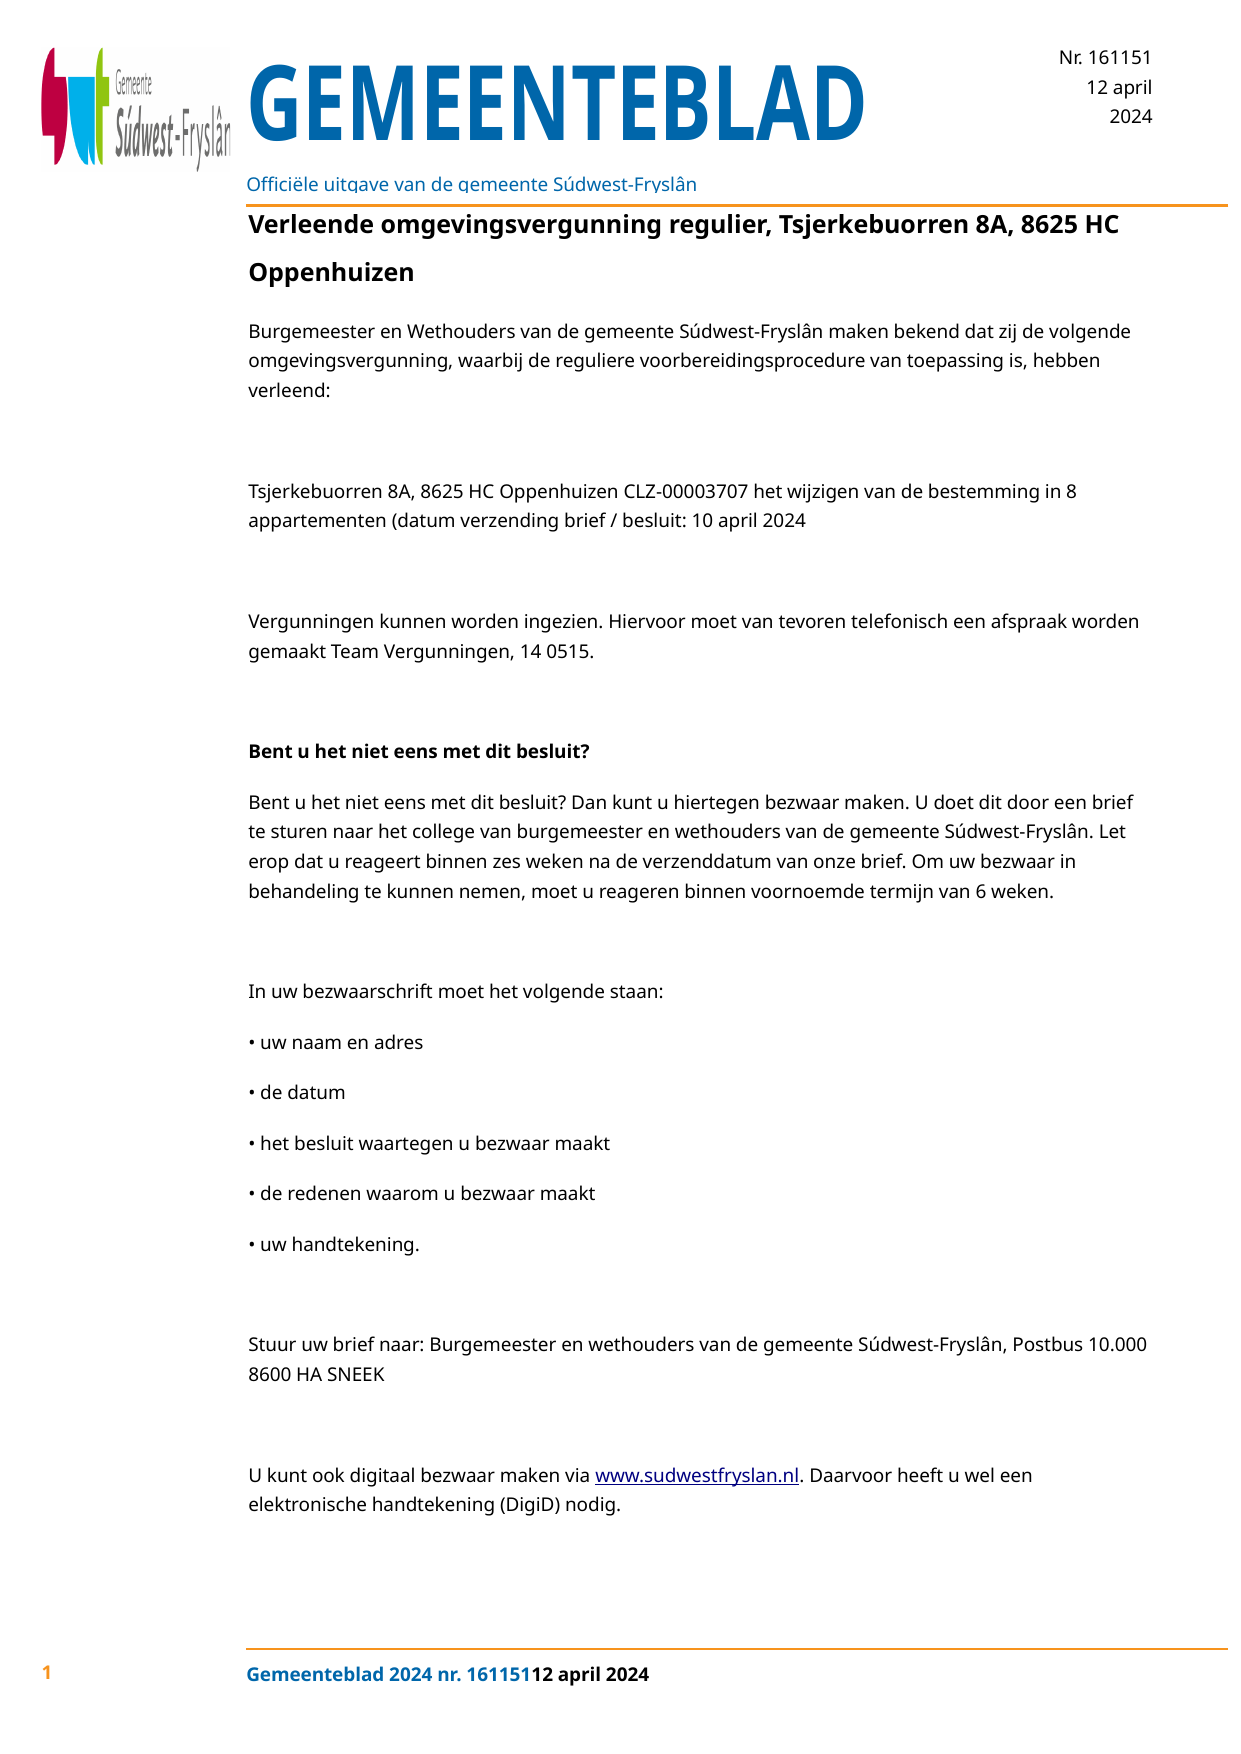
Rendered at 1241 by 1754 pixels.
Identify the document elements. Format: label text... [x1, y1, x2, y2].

text Vergunningen kunnen worden ingezien. Hiervoor moet van tevoren telefonisch een afspraak worden gemaakt Team Vergunningen, 14 0515. [248, 608, 1152, 664]
text • uw naam en adres [248, 1029, 1152, 1055]
text • de redenen waarom u bezwaar maakt [248, 1180, 1152, 1206]
text Tsjerkebuorren 8A, 8625 HC Oppenhuizen CLZ-00003707 het wijzigen van de bestemming in 8 appartementen (datum verzending brief / besluit: 10 april 2024 [248, 478, 1152, 533]
text Burgemeester en Wethouders van de gemeente Súdwest-Fryslân maken bekend dat zij de volgende omgevingsvergunning, waarbij de reguliere voorbereidingsprocedure van toepassing is, hebben verleend: [248, 318, 1152, 403]
picture [41, 47, 231, 172]
text • het besluit waartegen u bezwaar maakt [248, 1130, 1152, 1156]
text Bent u het niet eens met dit besluit? Dan kunt u hiertegen bezwaar maken. U doet dit door een brief te sturen naar het college van burgemeester en wethouders van de gemeente Súdwest-Fryslân. Let erop dat u reageert binnen zes weken na de verzenddatum van onze brief. Om uw bezwaar in behandeling te kunnen nemen, moet u reageren binnen voornoemde termijn van 6 weken. [248, 789, 1152, 904]
text Stuur uw brief naar: Burgemeester en wethouders van de gemeente Súdwest-Fryslân, Postbus 10.000 8600 HA SNEEK [248, 1332, 1152, 1387]
text Bent u het niet eens met dit besluit? [248, 739, 1152, 764]
text In uw bezwaarschrift moet het volgende staan: [248, 979, 1152, 1004]
text • uw handtekening. [248, 1231, 1152, 1257]
text U kunt ook digitaal bezwaar maken via www.sudwestfryslan.nl. Daarvoor heeft u wel een elektronische handtekening (DigiD) nodig. [248, 1462, 1152, 1517]
text Verleende omgevingsvergunning regulier, Tsjerkebuorren 8A, 8625 HC Oppenhuizen [248, 207, 1152, 288]
text • de datum [248, 1079, 1152, 1105]
